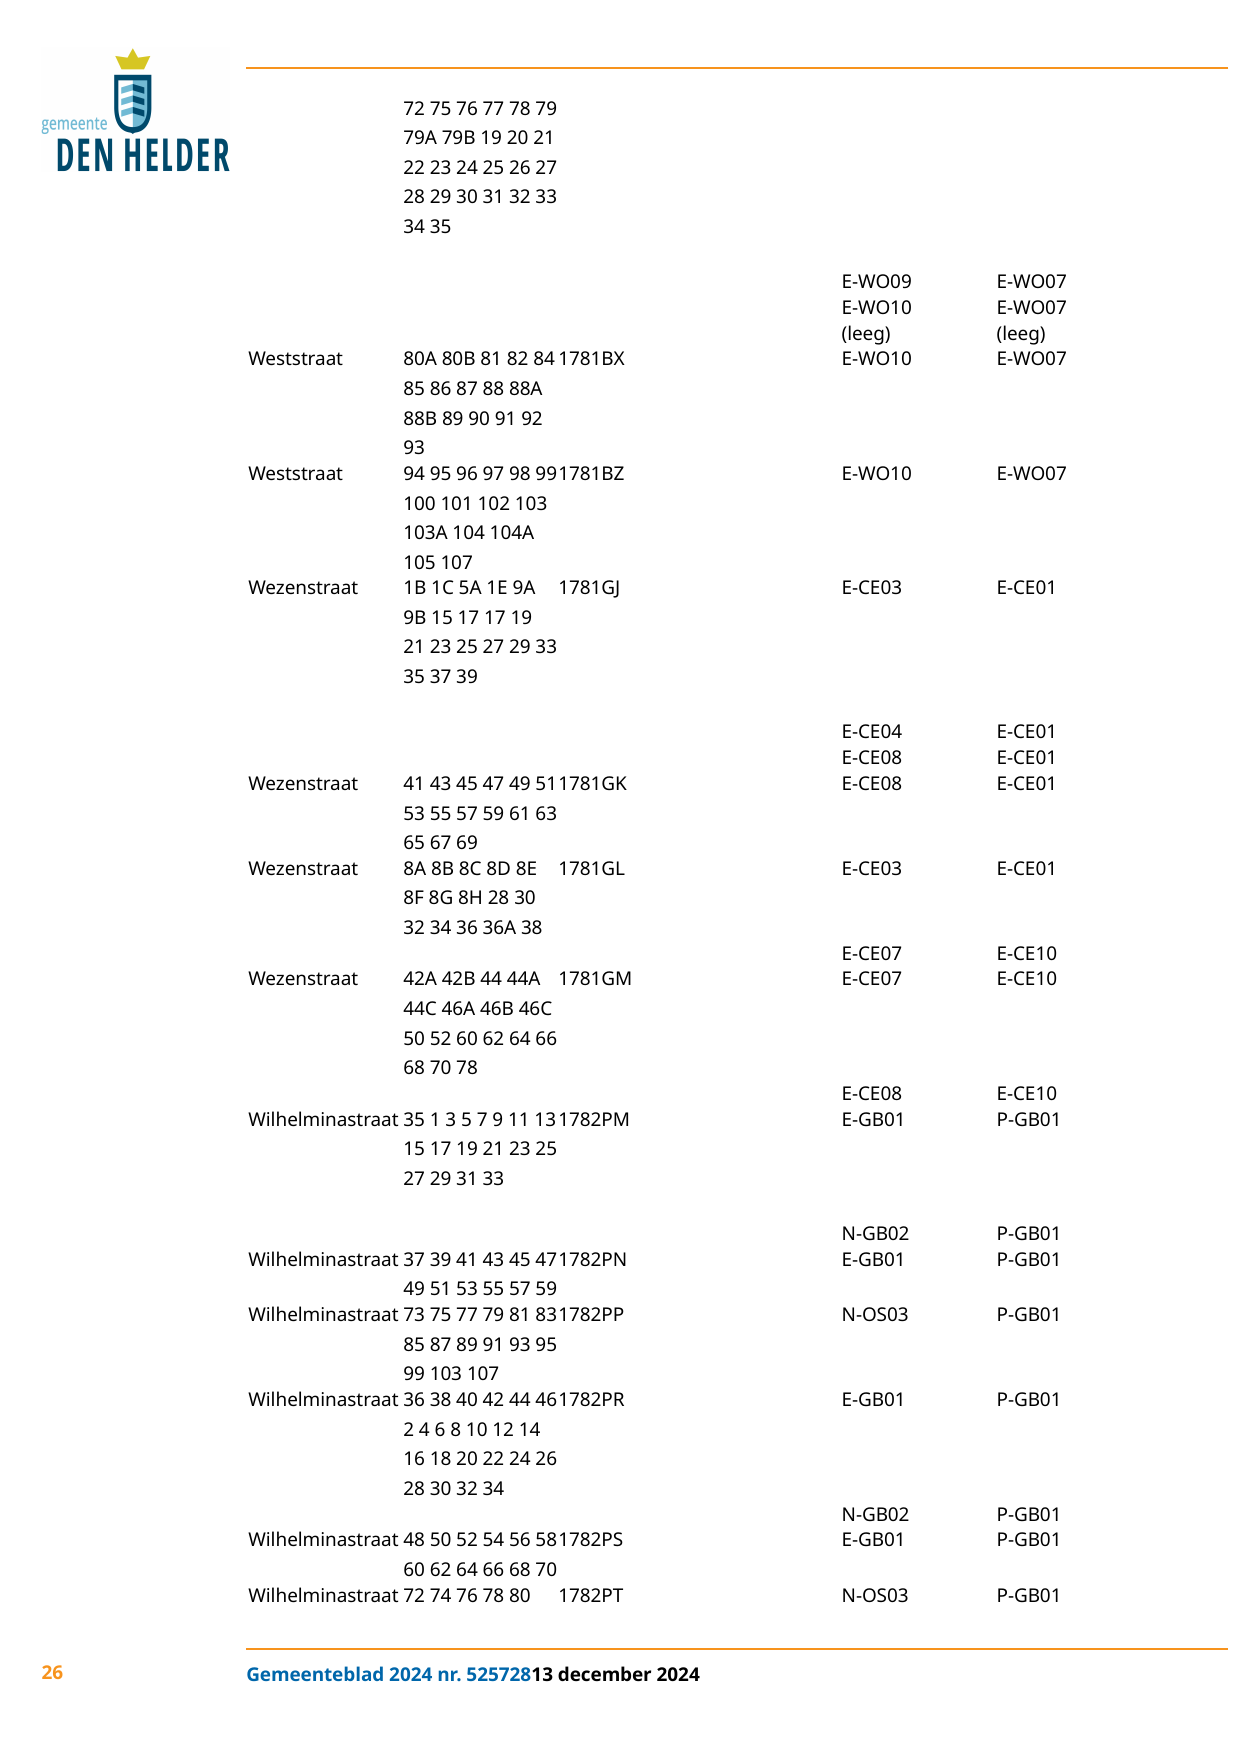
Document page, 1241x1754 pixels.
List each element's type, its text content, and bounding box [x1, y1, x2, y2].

table_cell E-WO09 [841, 269, 996, 294]
picture [63, 144, 68, 165]
table_cell [248, 269, 403, 294]
table_cell E-CE01 [996, 575, 1152, 719]
table_cell E-CE03 [841, 855, 996, 940]
table_cell E-GB01 [841, 1526, 996, 1582]
table_cell [248, 320, 403, 346]
table_cell N-OS03 [841, 1301, 996, 1386]
table_cell E-CE04 [841, 719, 996, 744]
table_cell 1782PP [558, 1301, 841, 1386]
table_cell E-WO07 [996, 294, 1152, 320]
table_cell [403, 320, 558, 346]
table_cell 94 95 96 97 98 99 100 101 102 103 103A 104 104A 105 107 [403, 460, 558, 574]
picture [182, 144, 187, 165]
table_cell 1782PR [558, 1386, 841, 1501]
table_cell [248, 1220, 403, 1246]
table_cell 1782PS [558, 1526, 841, 1582]
table_cell 8A 8B 8C 8D 8E 8F 8G 8H 28 30 32 34 36 36A 38 [403, 855, 558, 940]
table_cell [403, 1080, 558, 1106]
table_cell Weststraat [248, 346, 403, 460]
table_cell 1781GM [558, 966, 841, 1080]
table_cell E-CE10 [996, 966, 1152, 1080]
table_cell Wilhelminastraat [248, 1526, 403, 1582]
table_cell Wilhelminastraat [248, 1386, 403, 1501]
picture [220, 160, 224, 172]
table_cell 41 43 45 47 49 51 53 55 57 59 61 63 65 67 69 [403, 770, 558, 855]
table_cell E-CE03 [841, 575, 996, 719]
table_cell E-GB01 [841, 1386, 996, 1501]
table_cell N-GB02 [841, 1501, 996, 1526]
picture [130, 157, 135, 172]
table_cell P-GB01 [996, 1246, 1152, 1301]
table_cell 80A 80B 81 82 84 85 86 87 88 88A 88B 89 90 91 92 93 [403, 346, 558, 460]
table_cell P-GB01 [996, 1386, 1152, 1501]
table_cell 1781GK [558, 770, 841, 855]
table_cell 1781BZ [558, 460, 841, 574]
table_cell [558, 269, 841, 294]
table_cell [996, 95, 1152, 268]
table_cell P-GB01 [996, 1526, 1152, 1582]
table_cell E-CE01 [996, 744, 1152, 770]
table_cell [403, 719, 558, 744]
table_cell E-CE07 [841, 940, 996, 966]
table_cell Wilhelminastraat [248, 1246, 403, 1301]
table_cell Wilhelminastraat [248, 1301, 403, 1386]
table_cell E-CE08 [841, 744, 996, 770]
picture [41, 47, 231, 172]
table_cell [558, 1220, 841, 1246]
table_cell E-CE10 [996, 940, 1152, 966]
table_cell [403, 1220, 558, 1246]
table_cell (leeg) [841, 320, 996, 346]
table_cell E-WO10 [841, 346, 996, 460]
table_cell 35 1 3 5 7 9 11 13 15 17 19 21 23 25 27 29 31 33 [403, 1106, 558, 1220]
table_cell Wezenstraat [248, 575, 403, 719]
picture [100, 154, 106, 172]
table_cell [248, 1080, 403, 1106]
table_cell [403, 744, 558, 770]
table_cell 73 75 77 79 81 83 85 87 89 91 93 95 99 103 107 [403, 1301, 558, 1386]
table_cell E-GB01 [841, 1106, 996, 1220]
table_cell P-GB01 [996, 1301, 1152, 1386]
table_cell E-GB01 [841, 1246, 996, 1301]
table_cell [248, 744, 403, 770]
table_cell (leeg) [996, 320, 1152, 346]
table_cell P-GB01 [996, 1106, 1152, 1220]
table_cell [248, 940, 403, 966]
table_cell E-WO10 [841, 294, 996, 320]
table_cell E-CE07 [841, 966, 996, 1080]
table_cell [403, 269, 558, 294]
table_cell E-CE01 [996, 719, 1152, 744]
table_cell [558, 719, 841, 744]
table_cell [558, 1501, 841, 1526]
table_cell [558, 95, 841, 268]
table_cell 1782PN [558, 1246, 841, 1301]
table_cell E-WO07 [996, 460, 1152, 574]
table_cell 1782PT [558, 1582, 841, 1607]
table_cell E-WO10 [841, 460, 996, 574]
table_cell [403, 1501, 558, 1526]
table_cell E-CE08 [841, 1080, 996, 1106]
table_cell E-CE10 [996, 1080, 1152, 1106]
table_cell Wezenstraat [248, 966, 403, 1080]
table_cell [248, 719, 403, 744]
table_cell P-GB01 [996, 1501, 1152, 1526]
table_cell [558, 320, 841, 346]
table_cell [403, 940, 558, 966]
table_cell N-GB02 [841, 1220, 996, 1246]
table_cell E-CE01 [996, 855, 1152, 940]
table_cell E-CE01 [996, 770, 1152, 855]
table_cell [558, 1080, 841, 1106]
table_cell [248, 294, 403, 320]
table_cell 1B 1C 5A 1E 9A 9B 15 17 17 19 21 23 25 27 29 33 35 37 39 [403, 575, 558, 719]
table_cell 72 75 76 77 78 79 79A 79B 19 20 21 22 23 24 25 26 27 28 29 30 31 32 33 34 35 [403, 95, 558, 268]
table_cell [841, 95, 996, 268]
table_cell 1781GJ [558, 575, 841, 719]
table_cell 72 74 76 78 80 [403, 1582, 558, 1607]
table_cell Weststraat [248, 460, 403, 574]
table_cell Wilhelminastraat [248, 1582, 403, 1607]
table_cell N-OS03 [841, 1582, 996, 1607]
table_cell P-GB01 [996, 1582, 1152, 1607]
table_cell 48 50 52 54 56 58 60 62 64 66 68 70 [403, 1526, 558, 1582]
table_cell 36 38 40 42 44 46 2 4 6 8 10 12 14 16 18 20 22 24 26 28 30 32 34 [403, 1386, 558, 1501]
table_cell P-GB01 [996, 1220, 1152, 1246]
table_cell 1781GL [558, 855, 841, 940]
table_cell 1781BX [558, 346, 841, 460]
table_cell E-CE08 [841, 770, 996, 855]
table_cell [558, 940, 841, 966]
table_cell Wezenstraat [248, 770, 403, 855]
table_cell [558, 294, 841, 320]
table_cell Wezenstraat [248, 855, 403, 940]
table_cell Wilhelminastraat [248, 1106, 403, 1220]
table_cell [248, 95, 403, 268]
table_cell E-WO07 [996, 269, 1152, 294]
table_cell 37 39 41 43 45 47 49 51 53 55 57 59 [403, 1246, 558, 1301]
table_cell [248, 1501, 403, 1526]
table_cell 1782PM [558, 1106, 841, 1220]
table_cell [558, 744, 841, 770]
table_cell 42A 42B 44 44A 44C 46A 46B 46C 50 52 60 62 64 66 68 70 78 [403, 966, 558, 1080]
table_cell E-WO07 [996, 346, 1152, 460]
table_cell [403, 294, 558, 320]
